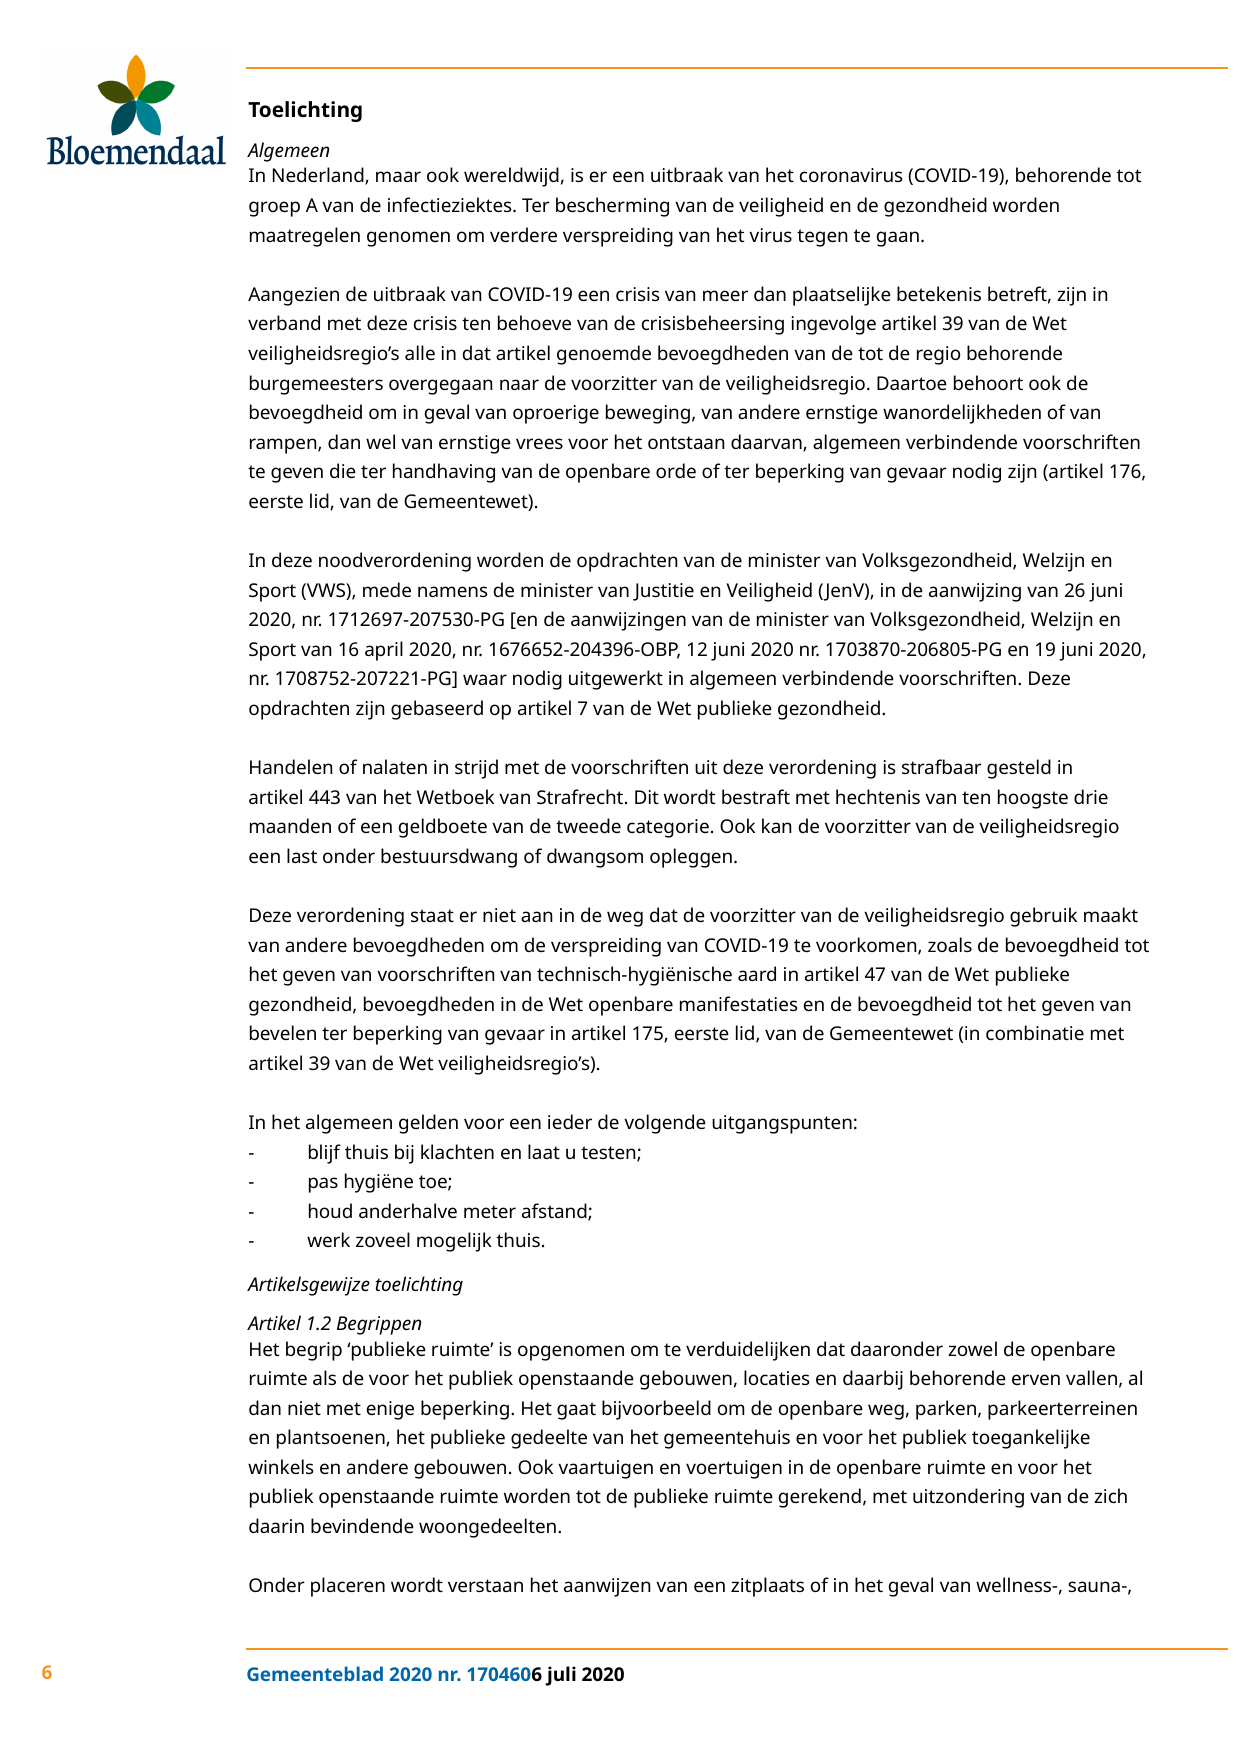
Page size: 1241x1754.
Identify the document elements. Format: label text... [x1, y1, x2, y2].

text Toelichting [248, 95, 1152, 123]
text Algemeen [248, 137, 1152, 163]
text Handelen of nalaten in strijd met de voorschriften uit deze verordening is strafbaar gesteld in artikel 443 van het Wetboek van Strafrecht. Dit wordt bestraft met hechtenis van ten hoogste drie maanden of een geldboete van de tweede categorie. Ook kan de voorzitter van de veiligheidsregio een last onder bestuursdwang of dwangsom opleggen. [248, 754, 1152, 869]
text In Nederland, maar ook wereldwijd, is er een uitbraak van het coronavirus (COVID-19), behorende tot groep A van de infectieziektes. Ter bescherming van de veiligheid en de gezondheid worden maatregelen genomen om verdere verspreiding van het virus tegen te gaan. [248, 163, 1152, 247]
text In deze noodverordening worden de opdrachten van de minister van Volksgezondheid, Welzijn en Sport (VWS), mede namens de minister van Justitie en Veiligheid (JenV), in de aanwijzing van 26 juni 2020, nr. 1712697-207530-PG [en de aanwijzingen van de minister van Volksgezondheid, Welzijn en Sport van 16 april 2020, nr. 1676652-204396-OBP, 12 juni 2020 nr. 1703870-206805-PG en 19 juni 2020, nr. 1708752-207221-PG] waar nodig uitgewerkt in algemeen verbindende voorschriften. Deze opdrachten zijn gebaseerd op artikel 7 van de Wet publieke gezondheid. [248, 547, 1152, 721]
text Aangezien de uitbraak van COVID-19 een crisis van meer dan plaatselijke betekenis betreft, zijn in verband met deze crisis ten behoeve van de crisisbeheersing ingevolge artikel 39 van de Wet veiligheidsregio’s alle in dat artikel genoemde bevoegdheden van de tot de regio behorende burgemeesters overgegaan naar de voorzitter van de veiligheidsregio. Daartoe behoort ook de bevoegdheid om in geval van oproerige beweging, van andere ernstige wanordelijkheden of van rampen, dan wel van ernstige vrees voor het ontstaan daarvan, algemeen verbindende voorschriften te geven die ter handhaving van de openbare orde of ter beperking van gevaar nodig zijn (artikel 176, eerste lid, van de Gemeentewet). [248, 281, 1152, 514]
text Het begrip ‘publieke ruimte’ is opgenomen om te verduidelijken dat daaronder zowel de openbare ruimte als de voor het publiek openstaande gebouwen, locaties en daarbij behorende erven vallen, al dan niet met enige beperking. Het gaat bijvoorbeeld om de openbare weg, parken, parkeerterreinen en plantsoenen, het publieke gedeelte van het gemeentehuis en voor het publiek toegankelijke winkels en andere gebouwen. Ook vaartuigen en voertuigen in de openbare ruimte en voor het publiek openstaande ruimte worden tot de publieke ruimte gerekend, met uitzondering van de zich daarin bevindende woongedeelten. [248, 1336, 1152, 1539]
picture [41, 47, 231, 172]
list houd anderhalve meter afstand; [248, 1198, 1152, 1224]
text In het algemeen gelden voor een ieder de volgende uitgangspunten: [248, 1109, 1152, 1135]
list blijf thuis bij klachten en laat u testen; [248, 1139, 1152, 1164]
text Onder placeren wordt verstaan het aanwijzen van een zitplaats of in het geval van wellness-, sauna-, [248, 1572, 1152, 1598]
text Artikelsgewijze toelichting [248, 1271, 1152, 1296]
list werk zoveel mogelijk thuis. [248, 1228, 1152, 1253]
list pas hygiëne toe; [248, 1168, 1152, 1194]
text Deze verordening staat er niet aan in de weg dat de voorzitter van de veiligheidsregio gebruik maakt van andere bevoegdheden om de verspreiding van COVID-19 te voorkomen, zoals de bevoegdheid tot het geven van voorschriften van technisch-hygiënische aard in artikel 47 van de Wet publieke gezondheid, bevoegdheden in de Wet openbare manifestaties en de bevoegdheid tot het geven van bevelen ter beperking van gevaar in artikel 175, eerste lid, van de Gemeentewet (in combinatie met artikel 39 van de Wet veiligheidsregio’s). [248, 902, 1152, 1076]
text Artikel 1.2 Begrippen [248, 1310, 1152, 1336]
